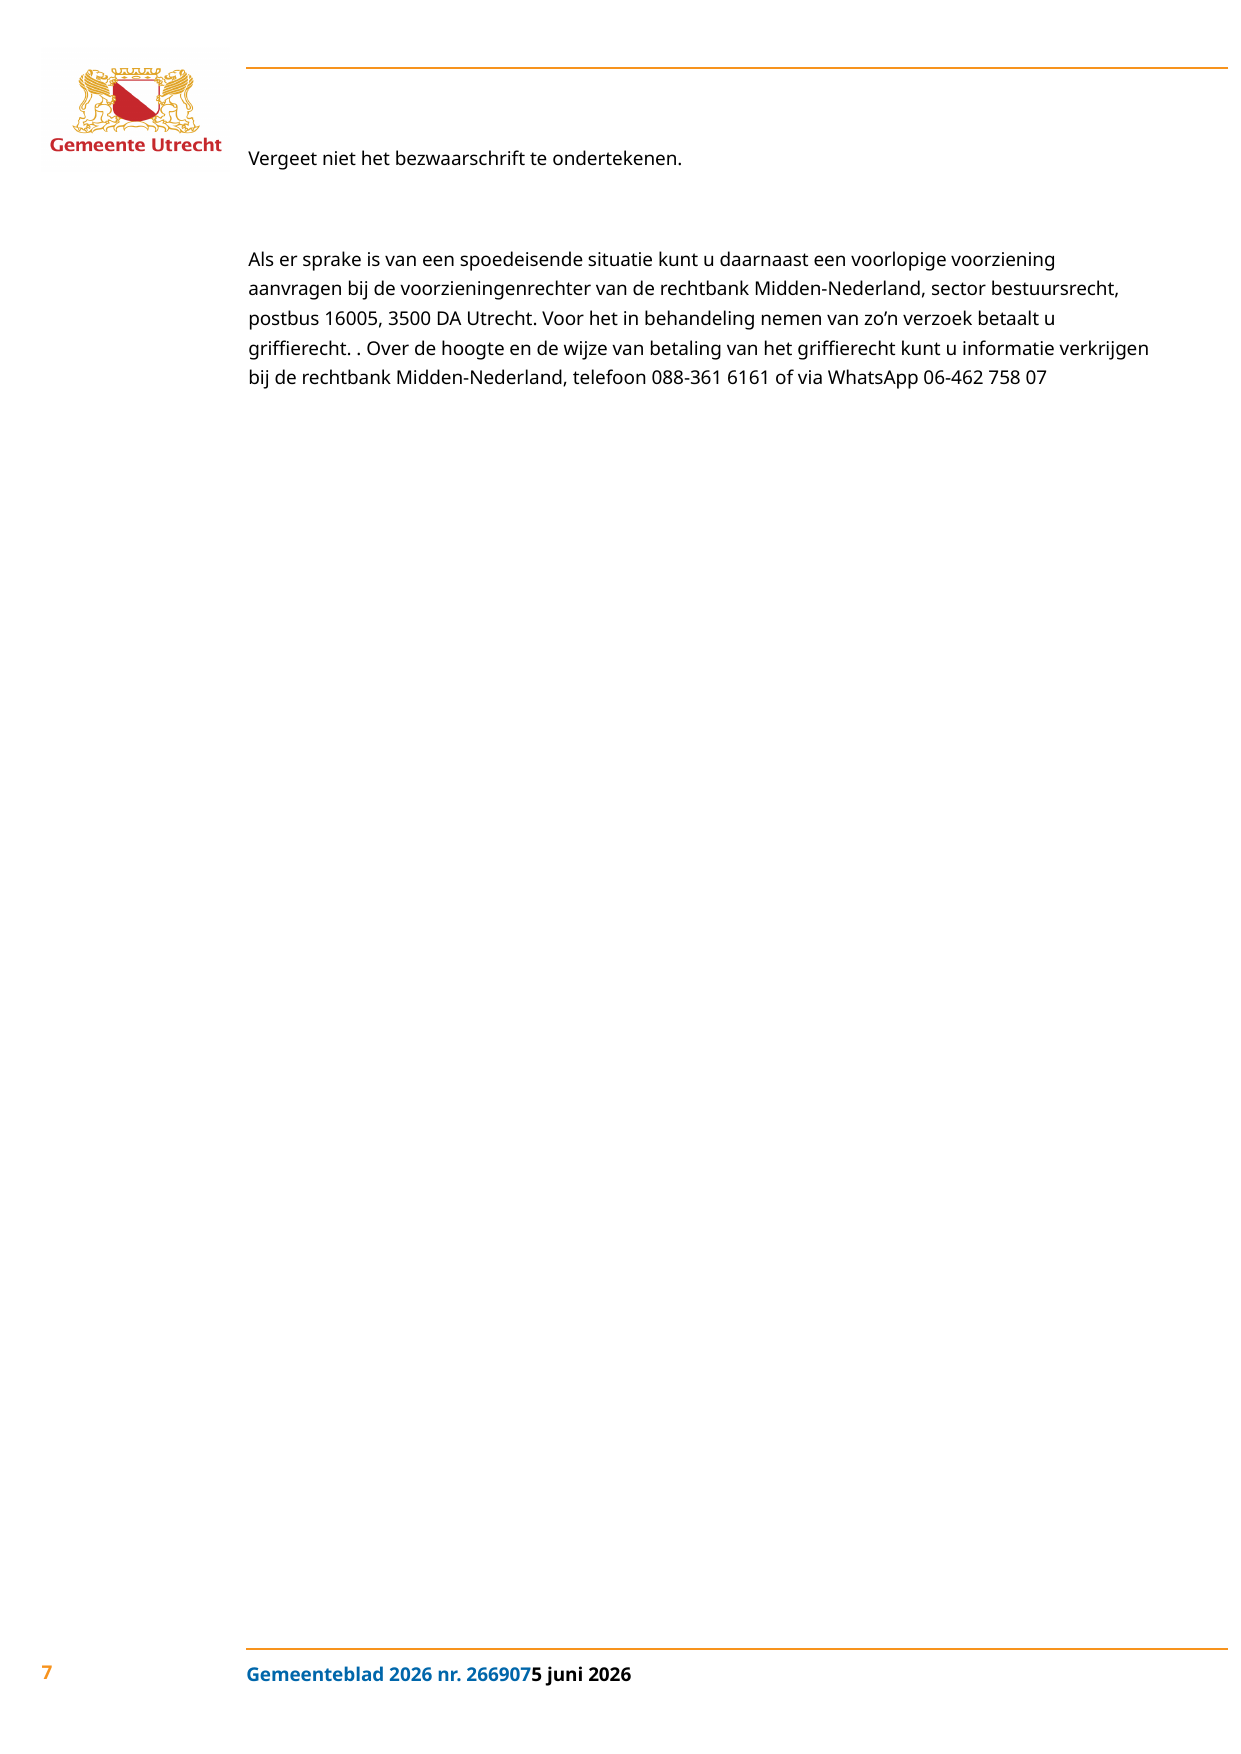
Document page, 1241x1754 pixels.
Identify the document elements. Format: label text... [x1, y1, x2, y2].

picture [41, 47, 231, 172]
text Vergeet niet het bezwaarschrift te ondertekenen. [248, 145, 1152, 171]
text Als er sprake is van een spoedeisende situatie kunt u daarnaast een voorlopige voorziening aanvragen bij de voorzieningenrechter van de rechtbank Midden-Nederland, sector bestuursrecht, postbus 16005, 3500 DA Utrecht. Voor het in behandeling nemen van zo’n verzoek betaalt u griffierecht. . Over de hoogte en de wijze van betaling van het griffierecht kunt u informatie verkrijgen bij de rechtbank Midden-Nederland, telefoon 088-361 6161 of via WhatsApp 06-462 758 07 [248, 246, 1152, 390]
